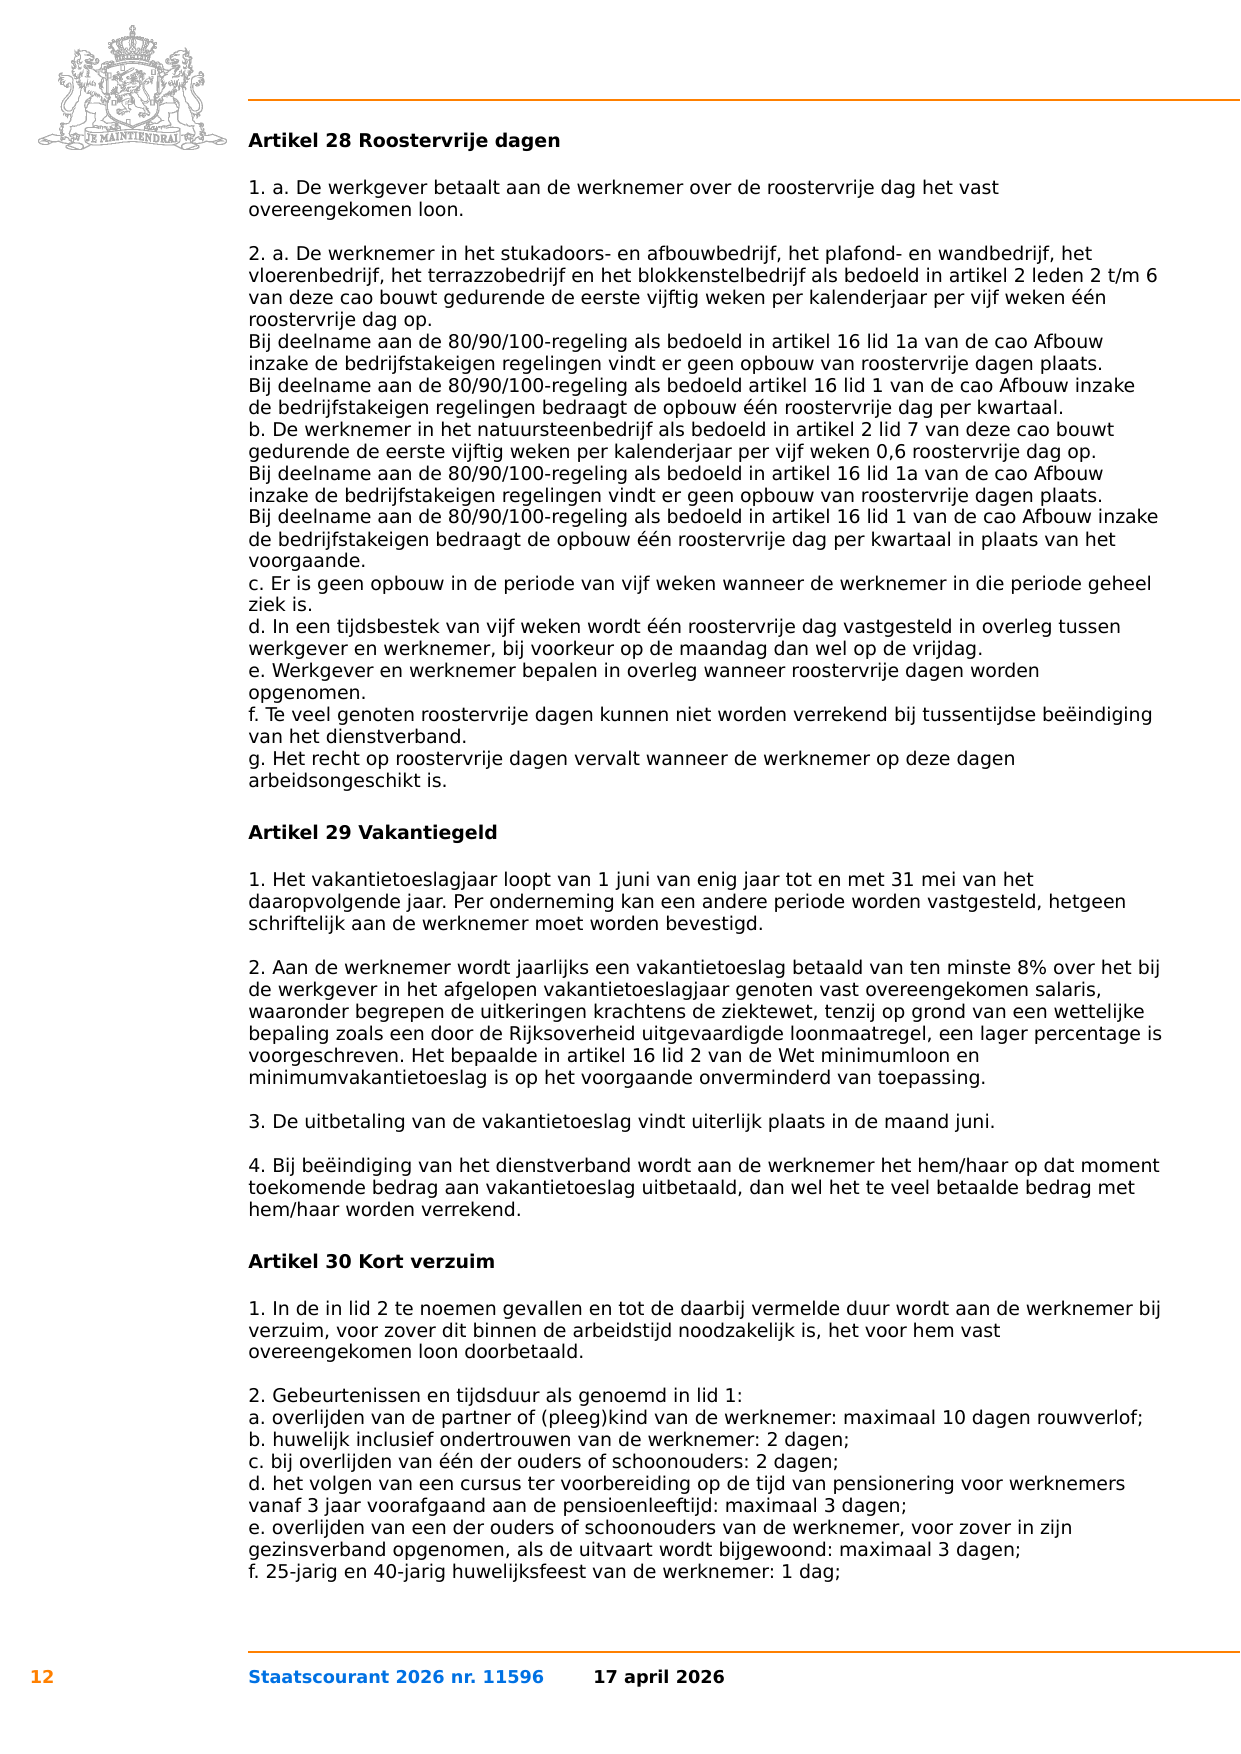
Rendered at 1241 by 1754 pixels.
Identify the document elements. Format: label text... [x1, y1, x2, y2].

text b. huwelijk inclusief ondertrouwen van de werknemer: 2 dagen; [248, 1429, 1163, 1451]
subtitle Artikel 28 Roostervrije dagen [248, 130, 1163, 152]
subtitle Artikel 29 Vakantiegeld [248, 822, 1163, 844]
text 2. Aan de werknemer wordt jaarlijks een vakantietoeslag betaald van ten minste 8% over het bij de werkgever in het afgelopen vakantietoeslagjaar genoten vast overeengekomen salaris, waaronder begrepen de uitkeringen krachtens de ziektewet, tenzij op grond van een wettelijke bepaling zoals een door de Rijksoverheid uitgevaardigde loonmaatregel, een lager percentage is voorgeschreven. Het bepaalde in artikel 16 lid 2 van de Wet minimumloon en minimumvakantietoeslag is op het voorgaande onverminderd van toepassing. [248, 957, 1163, 1089]
text d. het volgen van een cursus ter voorbereiding op de tijd van pensionering voor werknemers vanaf 3 jaar voorafgaand aan de pensioenleeftijd: maximaal 3 dagen; [248, 1473, 1163, 1517]
text c. Er is geen opbouw in de periode van vijf weken wanneer de werknemer in die periode geheel ziek is. [248, 572, 1163, 616]
text 2. a. De werknemer in het stukadoors- en afbouwbedrijf, het plafond- en wandbedrijf, het vloerenbedrijf, het terrazzobedrijf en het blokkenstelbedrijf als bedoeld in artikel 2 leden 2 t/m 6 van deze cao bouwt gedurende de eerste vijftig weken per kalenderjaar per vijf weken één roostervrije dag op. [248, 243, 1163, 331]
picture [38, 25, 227, 150]
text Bij deelname aan de 80/90/100-regeling als bedoeld in artikel 16 lid 1 van de cao Afbouw inzake de bedrijfstakeigen bedraagt de opbouw één roostervrije dag per kwartaal in plaats van het voorgaande. [248, 506, 1163, 572]
text 4. Bij beëindiging van het dienstverband wordt aan de werknemer het hem/haar op dat moment toekomende bedrag aan vakantietoeslag uitbetaald, dan wel het te veel betaalde bedrag met hem/haar worden verrekend. [248, 1154, 1163, 1221]
text e. overlijden van een der ouders of schoonouders van de werknemer, voor zover in zijn gezinsverband opgenomen, als de uitvaart wordt bijgewoond: maximaal 3 dagen; [248, 1517, 1163, 1561]
text f. 25-jarig en 40-jarig huwelijksfeest van de werknemer: 1 dag; [248, 1561, 1163, 1583]
text b. De werknemer in het natuursteenbedrijf als bedoeld in artikel 2 lid 7 van deze cao bouwt gedurende de eerste vijftig weken per kalenderjaar per vijf weken 0,6 roostervrije dag op. [248, 418, 1163, 462]
text 1. In de in lid 2 te noemen gevallen en tot de daarbij vermelde duur wordt aan de werknemer bij verzuim, voor zover dit binnen de arbeidstijd noodzakelijk is, het voor hem vast overeengekomen loon doorbetaald. [248, 1297, 1163, 1363]
text e. Werkgever en werknemer bepalen in overleg wanneer roostervrije dagen worden opgenomen. [248, 660, 1163, 704]
text Bij deelname aan de 80/90/100-regeling als bedoeld in artikel 16 lid 1a van de cao Afbouw inzake de bedrijfstakeigen regelingen vindt er geen opbouw van roostervrije dagen plaats. [248, 462, 1163, 506]
text 2. Gebeurtenissen en tijdsduur als genoemd in lid 1: [248, 1385, 1163, 1407]
text f. Te veel genoten roostervrije dagen kunnen niet worden verrekend bij tussentijdse beëindiging van het dienstverband. [248, 704, 1163, 748]
text d. In een tijdsbestek van vijf weken wordt één roostervrije dag vastgesteld in overleg tussen werkgever en werknemer, bij voorkeur op de maandag dan wel op de vrijdag. [248, 616, 1163, 660]
subtitle Artikel 30 Kort verzuim [248, 1251, 1163, 1272]
text 1. a. De werkgever betaalt aan de werknemer over de roostervrije dag het vast overeengekomen loon. [248, 177, 1163, 221]
text c. bij overlijden van één der ouders of schoonouders: 2 dagen; [248, 1451, 1163, 1473]
text g. Het recht op roostervrije dagen vervalt wanneer de werknemer op deze dagen arbeidsongeschikt is. [248, 748, 1163, 792]
text 1. Het vakantietoeslagjaar loopt van 1 juni van enig jaar tot en met 31 mei van het daaropvolgende jaar. Per onderneming kan een andere periode worden vastgesteld, hetgeen schriftelijk aan de werknemer moet worden bevestigd. [248, 869, 1163, 935]
text Bij deelname aan de 80/90/100-regeling als bedoeld in artikel 16 lid 1a van de cao Afbouw inzake de bedrijfstakeigen regelingen vindt er geen opbouw van roostervrije dagen plaats. [248, 331, 1163, 374]
text Bij deelname aan de 80/90/100-regeling als bedoeld artikel 16 lid 1 van de cao Afbouw inzake de bedrijfstakeigen regelingen bedraagt de opbouw één roostervrije dag per kwartaal. [248, 374, 1163, 418]
text 3. De uitbetaling van de vakantietoeslag vindt uiterlijk plaats in de maand juni. [248, 1111, 1163, 1133]
text a. overlijden van de partner of (pleeg)kind van de werknemer: maximaal 10 dagen rouwverlof; [248, 1407, 1163, 1429]
